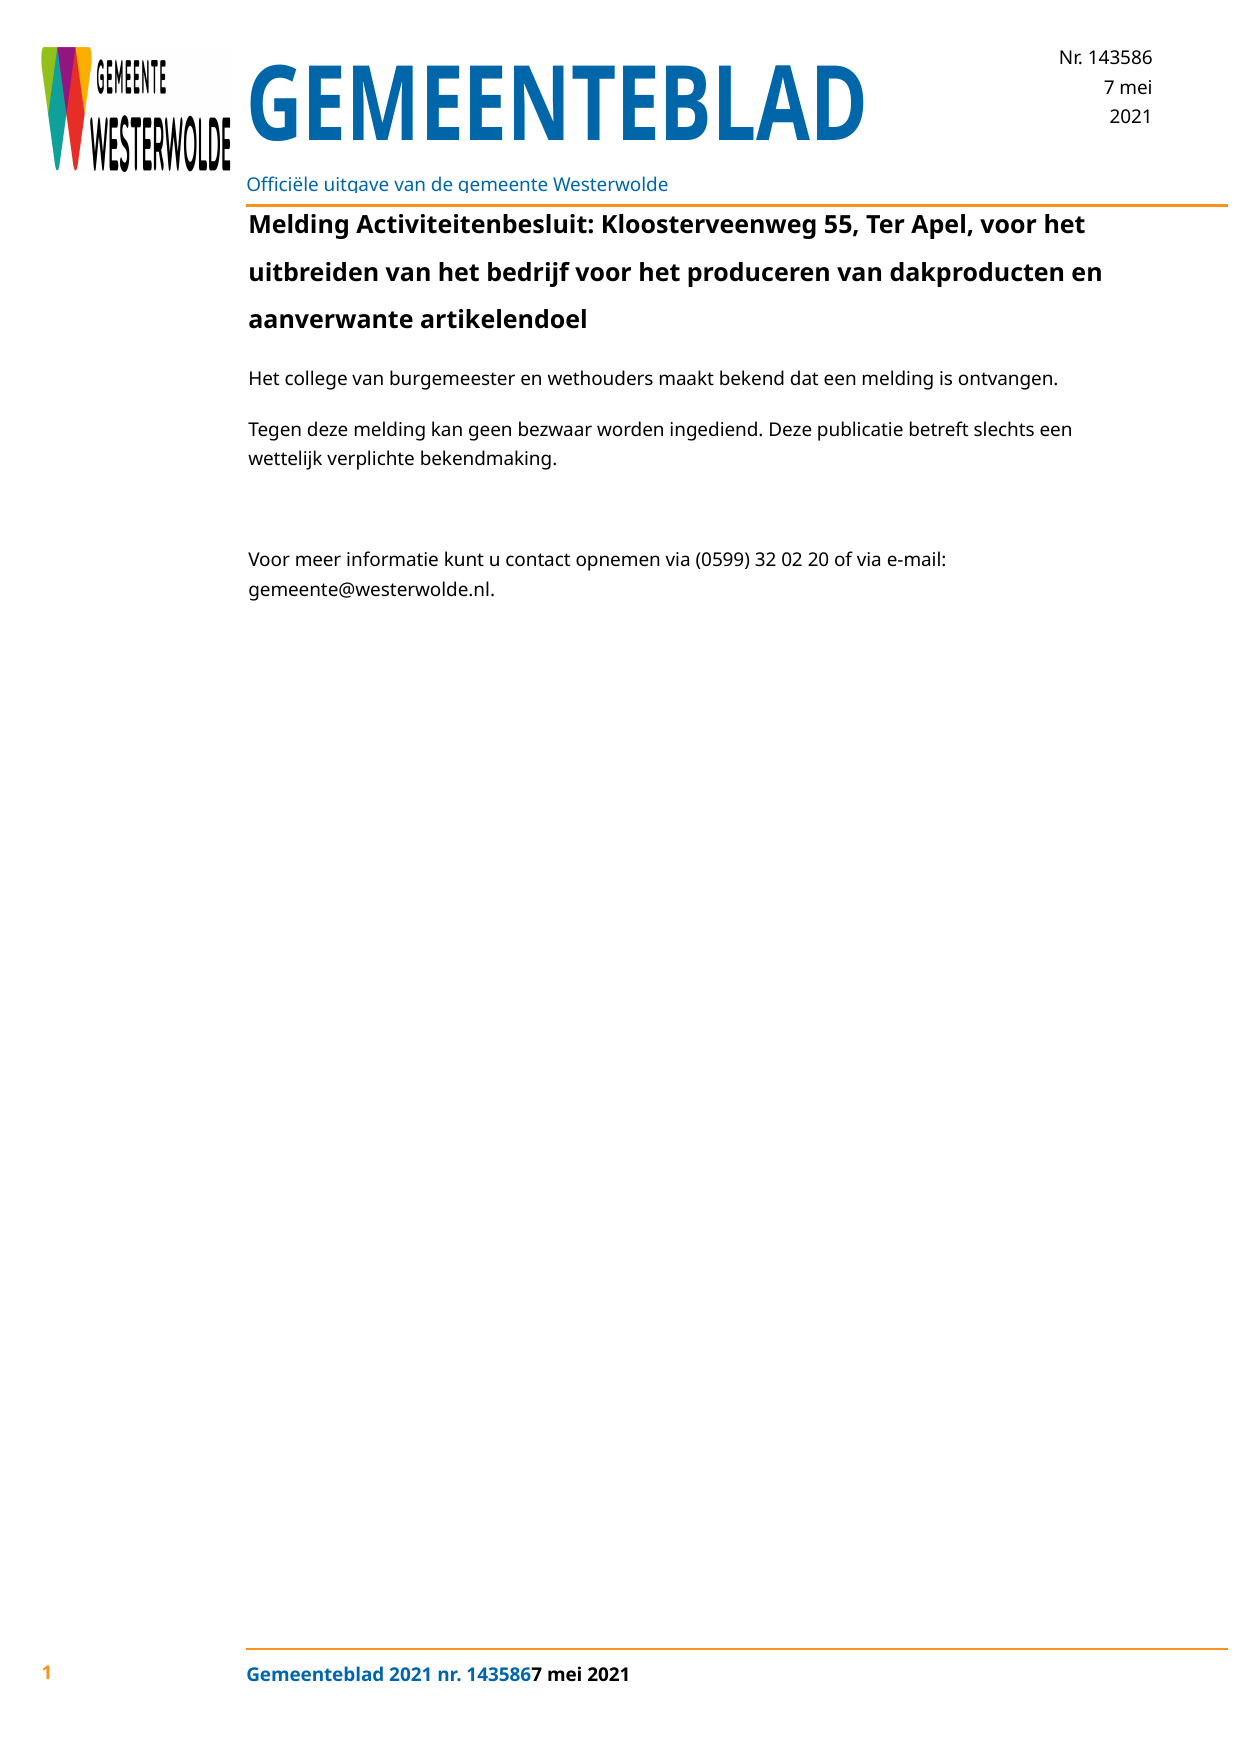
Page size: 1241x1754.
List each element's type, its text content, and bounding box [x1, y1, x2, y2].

text Melding Activiteitenbesluit: Kloosterveenweg 55, Ter Apel, voor het uitbreiden van het bedrijf voor het produceren van dakproducten en aanverwante artikelendoel [248, 207, 1152, 336]
picture [41, 47, 231, 172]
text Voor meer informatie kunt u contact opnemen via (0599) 32 02 20 of via e-mail: gemeente@westerwolde.nl. [248, 546, 1152, 602]
text Het college van burgemeester en wethouders maakt bekend dat een melding is ontvangen. [248, 366, 1152, 391]
text Tegen deze melding kan geen bezwaar worden ingediend. Deze publicatie betreft slechts een wettelijk verplichte bekendmaking. [248, 416, 1152, 471]
